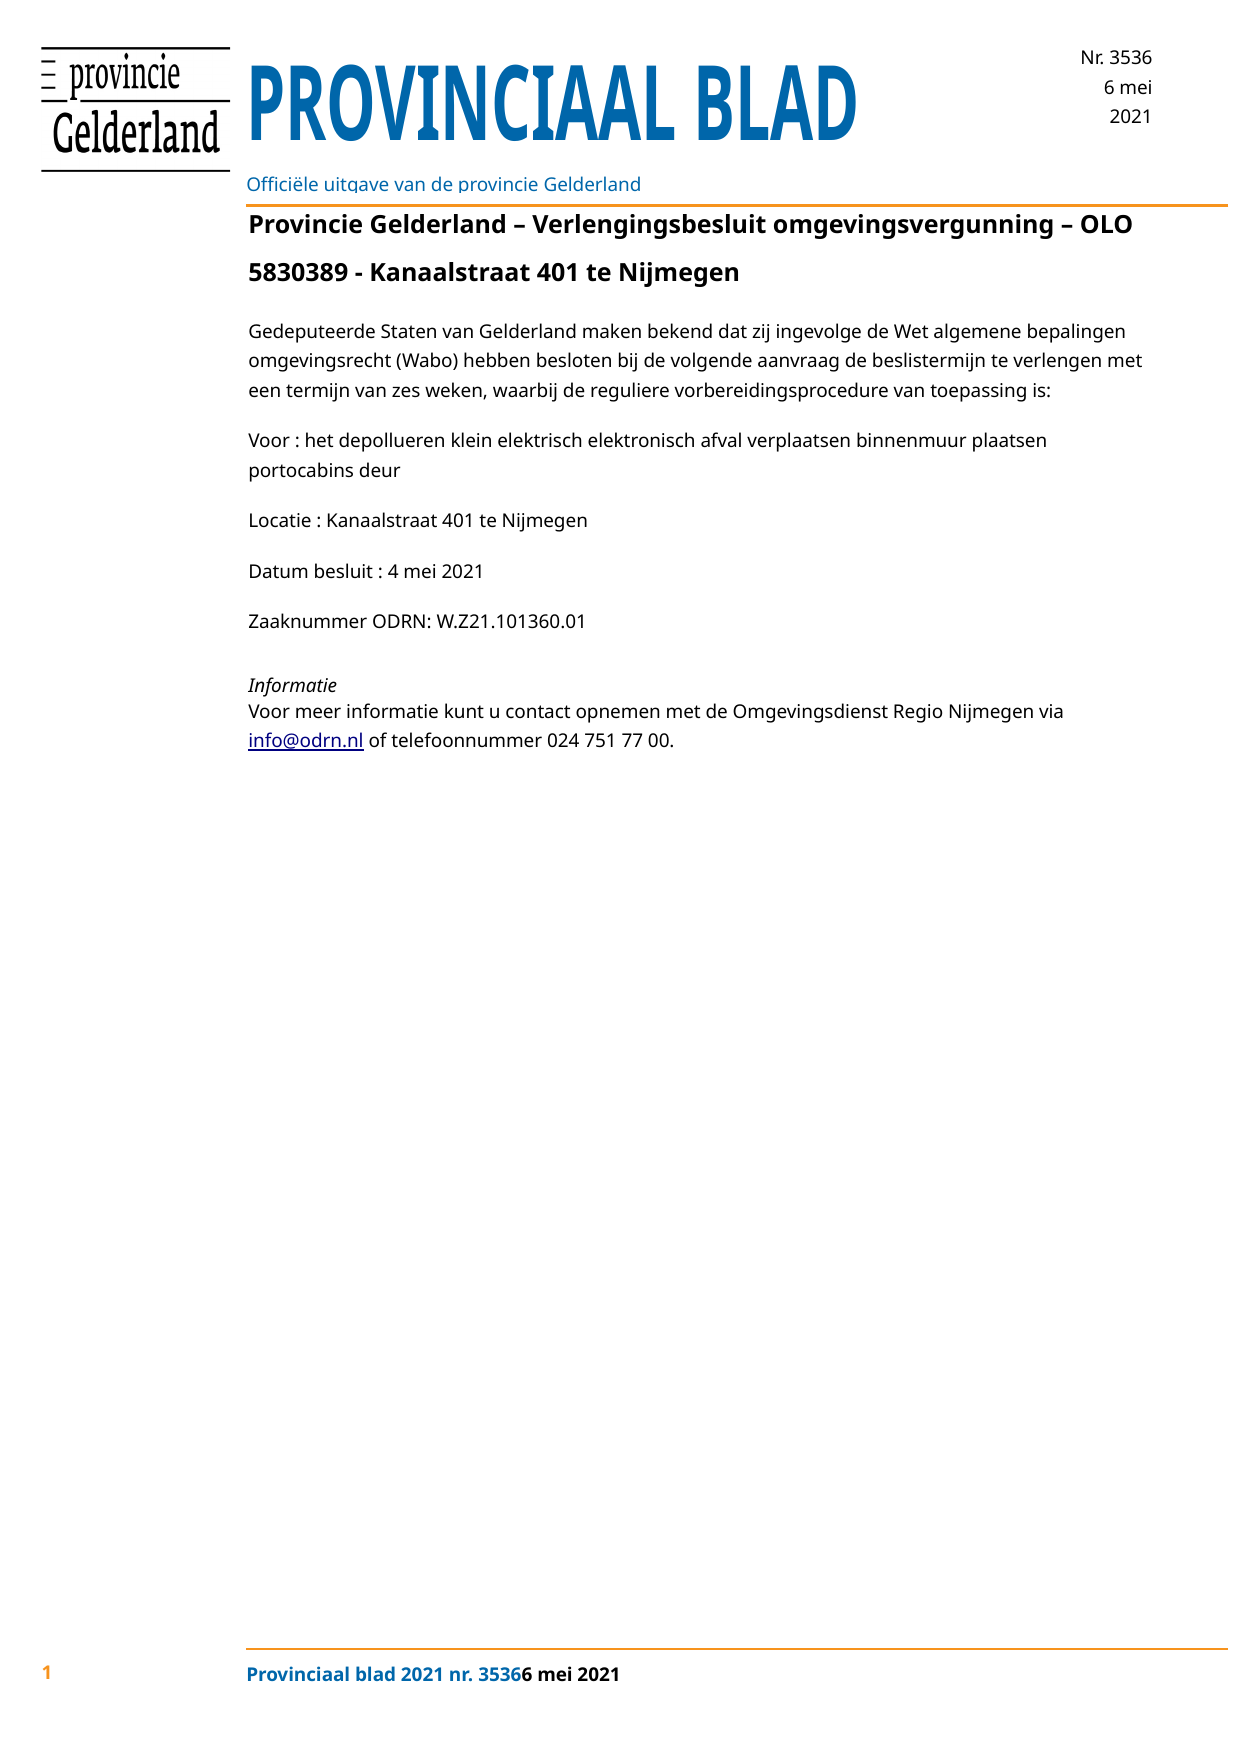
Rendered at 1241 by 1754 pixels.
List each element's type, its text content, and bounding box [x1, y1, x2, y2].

text Voor meer informatie kunt u contact opnemen met de Omgevingsdienst Regio Nijmegen via info@odrn.nl of telefoonnummer 024 751 77 00. [248, 698, 1152, 753]
text Zaaknummer ODRN: W.Z21.101360.01 [248, 608, 1152, 634]
picture [41, 47, 231, 172]
text Informatie [248, 672, 1152, 698]
text Provincie Gelderland – Verlengingsbesluit omgevingsvergunning – OLO 5830389 - Kanaalstraat 401 te Nijmegen [248, 207, 1152, 288]
text Gedeputeerde Staten van Gelderland maken bekend dat zij ingevolge de Wet algemene bepalingen omgevingsrecht (Wabo) hebben besloten bij de volgende aanvraag de beslistermijn te verlengen met een termijn van zes weken, waarbij de reguliere vorbereidingsprocedure van toepassing is: [248, 318, 1152, 403]
text Datum besluit : 4 mei 2021 [248, 558, 1152, 584]
text Voor : het depollueren klein elektrisch elektronisch afval verplaatsen binnenmuur plaatsen portocabins deur [248, 427, 1152, 483]
text Locatie : Kanaalstraat 401 te Nijmegen [248, 507, 1152, 533]
